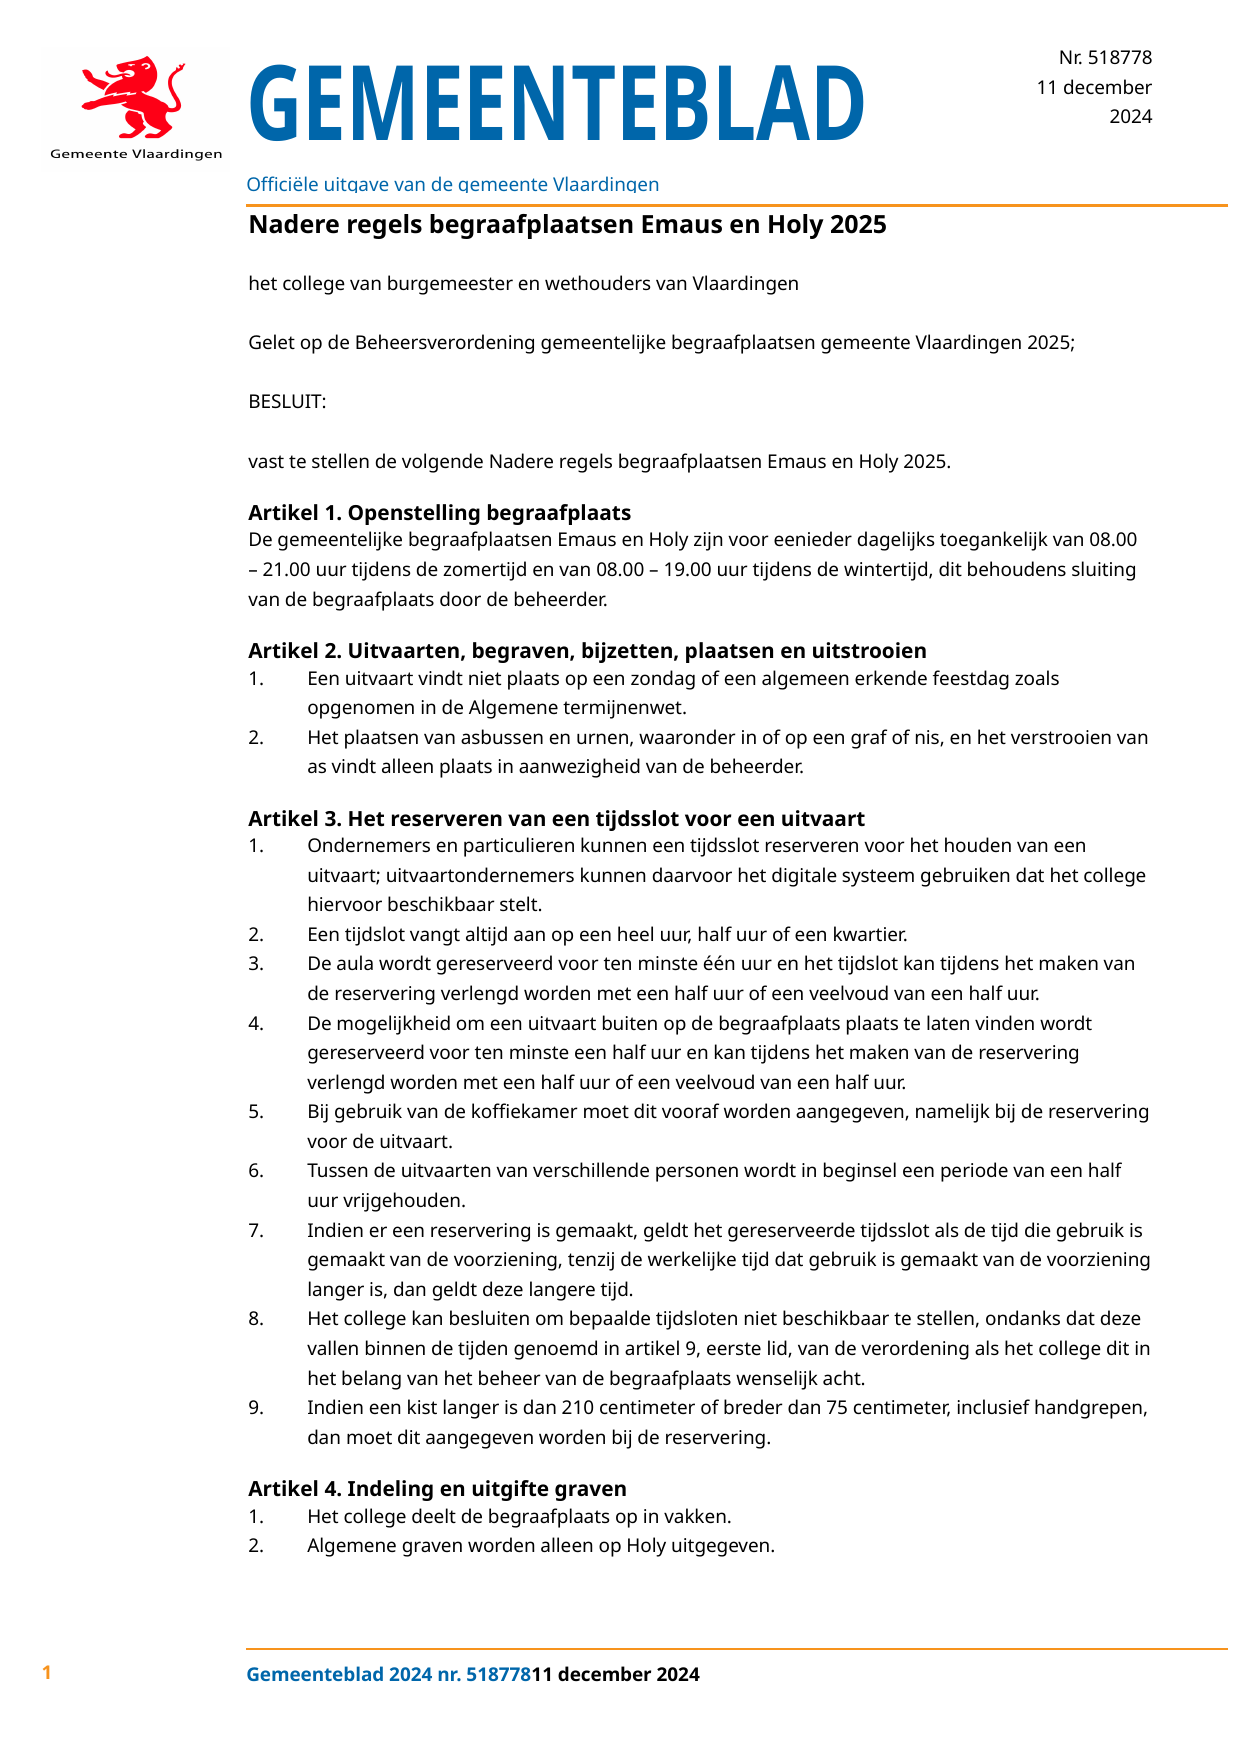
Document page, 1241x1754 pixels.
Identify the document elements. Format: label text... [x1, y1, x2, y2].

text Artikel 3. Het reserveren van een tijdsslot voor een uitvaart [248, 804, 1152, 832]
list Een tijdslot vangt altijd aan op een heel uur, half uur of een kwartier. [248, 921, 1152, 947]
text Nadere regels begraafplaatsen Emaus en Holy 2025 [248, 207, 1152, 241]
list Een uitvaart vindt niet plaats op een zondag of een algemeen erkende feestdag zoals opgenomen in de Algemene termijnenwet. [248, 665, 1152, 720]
picture [41, 47, 231, 172]
list De mogelijkheid om een uitvaart buiten op de begraafplaats plaats te laten vinden wordt gereserveerd voor ten minste een half uur en kan tijdens het maken van de reservering verlengd worden met een half uur of een veelvoud van een half uur. [248, 1010, 1152, 1095]
text Artikel 1. Openstelling begraafplaats [248, 498, 1152, 527]
list De aula wordt gereserveerd voor ten minste één uur en het tijdslot kan tijdens het maken van de reservering verlengd worden met een half uur of een veelvoud van een half uur. [248, 951, 1152, 1006]
text het college van burgemeester en wethouders van Vlaardingen [248, 270, 1152, 296]
list Tussen de uitvaarten van verschillende personen wordt in beginsel een periode van een half uur vrijgehouden. [248, 1158, 1152, 1213]
text Artikel 4. Indeling en uitgifte graven [248, 1474, 1152, 1503]
list Ondernemers en particulieren kunnen een tijdsslot reserveren voor het houden van een uitvaart; uitvaartondernemers kunnen daarvoor het digitale systeem gebruiken dat het college hiervoor beschikbaar stelt. [248, 832, 1152, 917]
text BESLUIT: [248, 389, 1152, 414]
list Indien er een reservering is gemaakt, geldt het gereserveerde tijdsslot als de tijd die gebruik is gemaakt van de voorziening, tenzij de werkelijke tijd dat gebruik is gemaakt van de voorziening langer is, dan geldt deze langere tijd. [248, 1217, 1152, 1302]
list Bij gebruik van de koffiekamer moet dit vooraf worden aangegeven, namelijk bij de reservering voor de uitvaart. [248, 1098, 1152, 1154]
text Gelet op de Beheersverordening gemeentelijke begraafplaatsen gemeente Vlaardingen 2025; [248, 329, 1152, 355]
list Algemene graven worden alleen op Holy uitgegeven. [248, 1532, 1152, 1558]
list Het college deelt de begraafplaats op in vakken. [248, 1503, 1152, 1528]
text vast te stellen de volgende Nadere regels begraafplaatsen Emaus en Holy 2025. [248, 448, 1152, 473]
list Indien een kist langer is dan 210 centimeter of breder dan 75 centimeter, inclusief handgrepen, dan moet dit aangegeven worden bij de reservering. [248, 1394, 1152, 1450]
list Het college kan besluiten om bepaalde tijdsloten niet beschikbaar te stellen, ondanks dat deze vallen binnen de tijden genoemd in artikel 9, eerste lid, van de verordening als het college dit in het belang van het beheer van de begraafplaats wenselijk acht. [248, 1306, 1152, 1391]
list Het plaatsen van asbussen en urnen, waaronder in of op een graf of nis, en het verstrooien van as vindt alleen plaats in aanwezigheid van de beheerder. [248, 724, 1152, 779]
text Artikel 2. Uitvaarten, begraven, bijzetten, plaatsen en uitstrooien [248, 636, 1152, 665]
text De gemeentelijke begraafplaatsen Emaus en Holy zijn voor eenieder dagelijks toegankelijk van 08.00 – 21.00 uur tijdens de zomertijd en van 08.00 – 19.00 uur tijdens de wintertijd, dit behoudens sluiting van de begraafplaats door de beheerder. [248, 527, 1152, 612]
